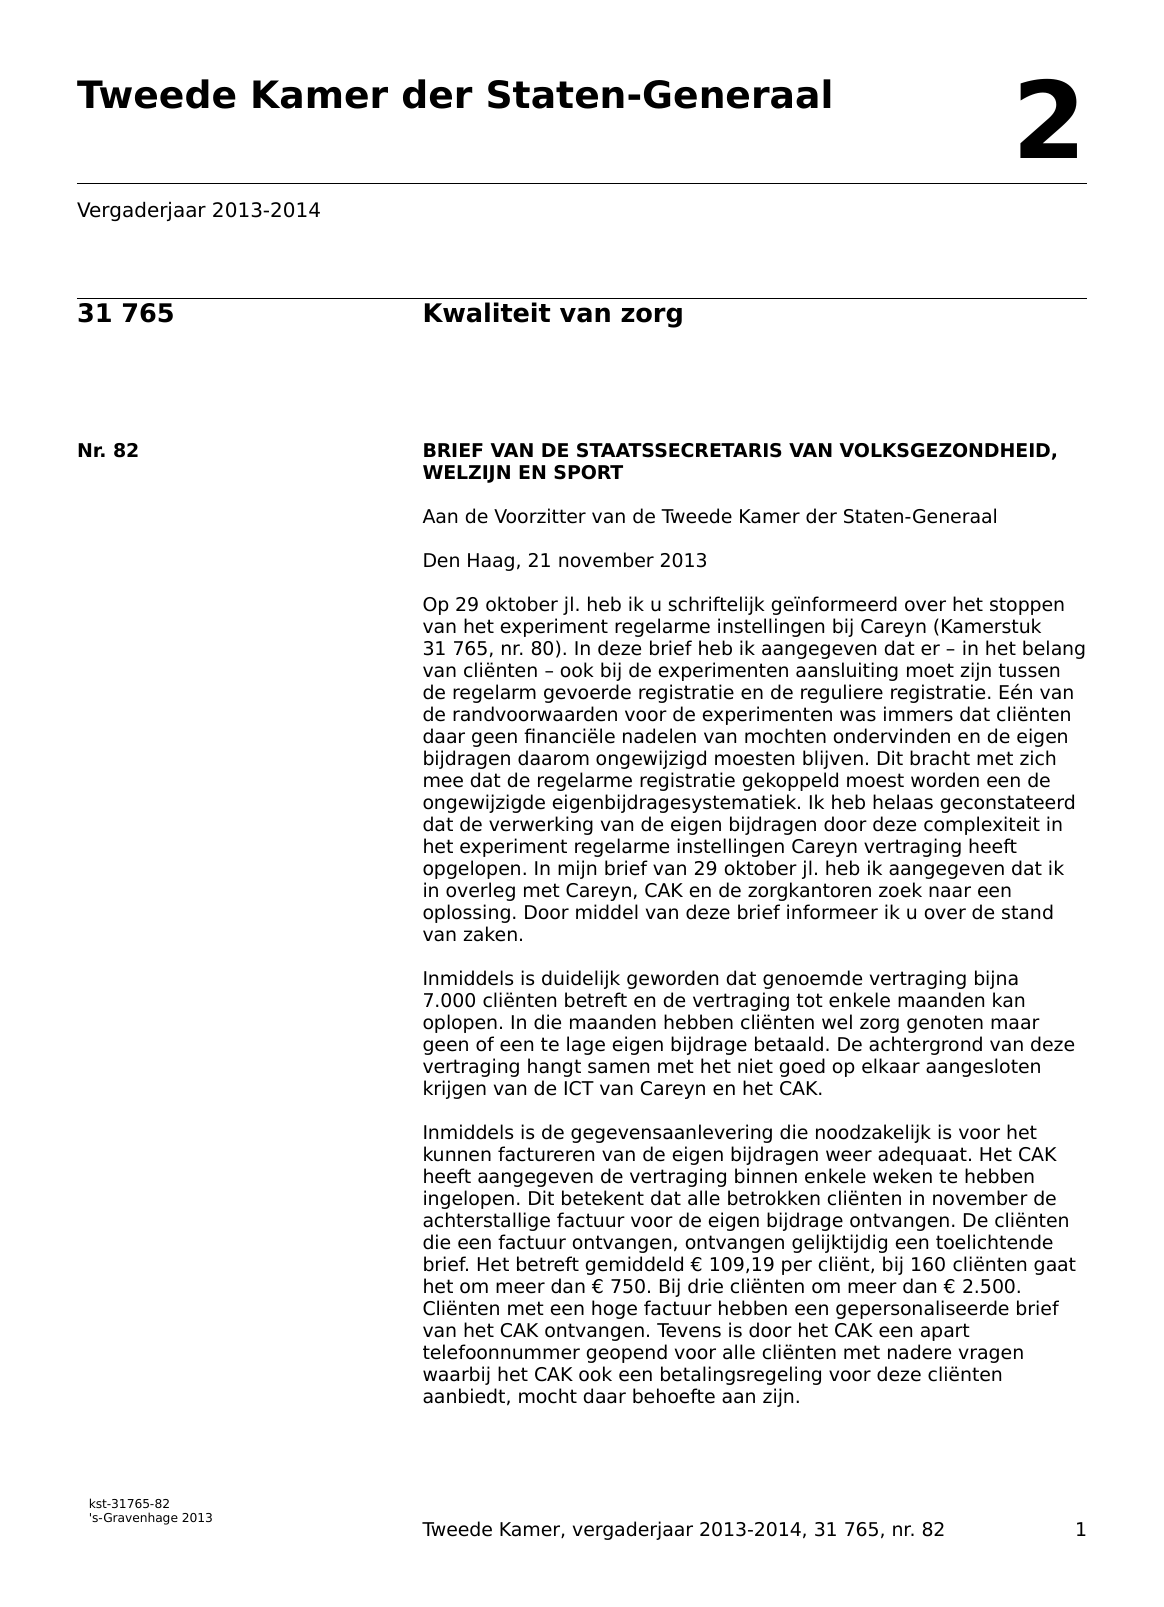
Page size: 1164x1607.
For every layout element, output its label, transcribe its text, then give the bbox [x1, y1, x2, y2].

text Inmiddels is de gegevensaanlevering die noodzakelijk is voor het kunnen factureren van de eigen bijdragen weer adequaat. Het CAK heeft aangegeven de vertraging binnen enkele weken te hebben ingelopen. Dit betekent dat alle betrokken cliënten in november de achterstallige factuur voor de eigen bijdrage ontvangen. De cliënten die een factuur ontvangen, ontvangen gelijktijdig een toelichtende brief. Het betreft gemiddeld € 109,19 per cliënt, bij 160 cliënten gaat het om meer dan € 750. Bij drie cliënten om meer dan € 2.500. Cliënten met een hoge factuur hebben een gepersonaliseerde brief van het CAK ontvangen. Tevens is door het CAK een apart telefoonnummer geopend voor alle cliënten met nadere vragen waarbij het CAK ook een betalingsregeling voor deze cliënten aanbiedt, mocht daar behoefte aan zijn. [422, 1122, 1087, 1408]
text kst-31765-82 [88, 1497, 323, 1511]
text Inmiddels is duidelijk geworden dat genoemde vertraging bijna 7.000 cliënten betreft en de vertraging tot enkele maanden kan oplopen. In die maanden hebben cliënten wel zorg genoten maar geen of een te lage eigen bijdrage betaald. De achtergrond van deze vertraging hangt samen met het niet goed op elkaar aangesloten krijgen van de ICT van Careyn en het CAK. [422, 968, 1087, 1100]
text Op 29 oktober jl. heb ik u schriftelijk geïnformeerd over het stoppen van het experiment regelarme instellingen bij Careyn (Kamerstuk 31 765, nr. 80). In deze brief heb ik aangegeven dat er – in het belang van cliënten – ook bij de experimenten aansluiting moet zijn tussen de regelarm gevoerde registratie en de reguliere registratie. Eén van de randvoorwaarden voor de experimenten was immers dat cliënten daar geen financiële nadelen van mochten ondervinden en de eigen bijdragen daarom ongewijzigd moesten blijven. Dit bracht met zich mee dat de regelarme registratie gekoppeld moest worden een de ongewijzigde eigenbijdragesystematiek. Ik heb helaas geconstateerd dat de verwerking van de eigen bijdragen door deze complexiteit in het experiment regelarme instellingen Careyn vertraging heeft opgelopen. In mijn brief van 29 oktober jl. heb ik aangegeven dat ik in overleg met Careyn, CAK en de zorgkantoren zoek naar een oplossing. Door middel van deze brief informeer ik u over de stand van zaken. [422, 594, 1087, 946]
table_cell Vergaderjaar 2013-2014 [77, 184, 1087, 298]
text 's-Gravenhage 2013 [88, 1511, 323, 1525]
table_header Tweede Kamer der Staten-Generaal [77, 59, 886, 183]
subtitle Nr. 82 BRIEF VAN DE STAATSSECRETARIS VAN VOLKSGEZONDHEID, WELZIJN EN SPORT [77, 440, 1087, 484]
subtitle 31 765 Kwaliteit van zorg [77, 299, 1087, 329]
text Den Haag, 21 november 2013 [422, 550, 1087, 572]
text Aan de Voorzitter van de Tweede Kamer der Staten-Generaal [422, 506, 1087, 528]
table_header 2 [886, 59, 1087, 183]
